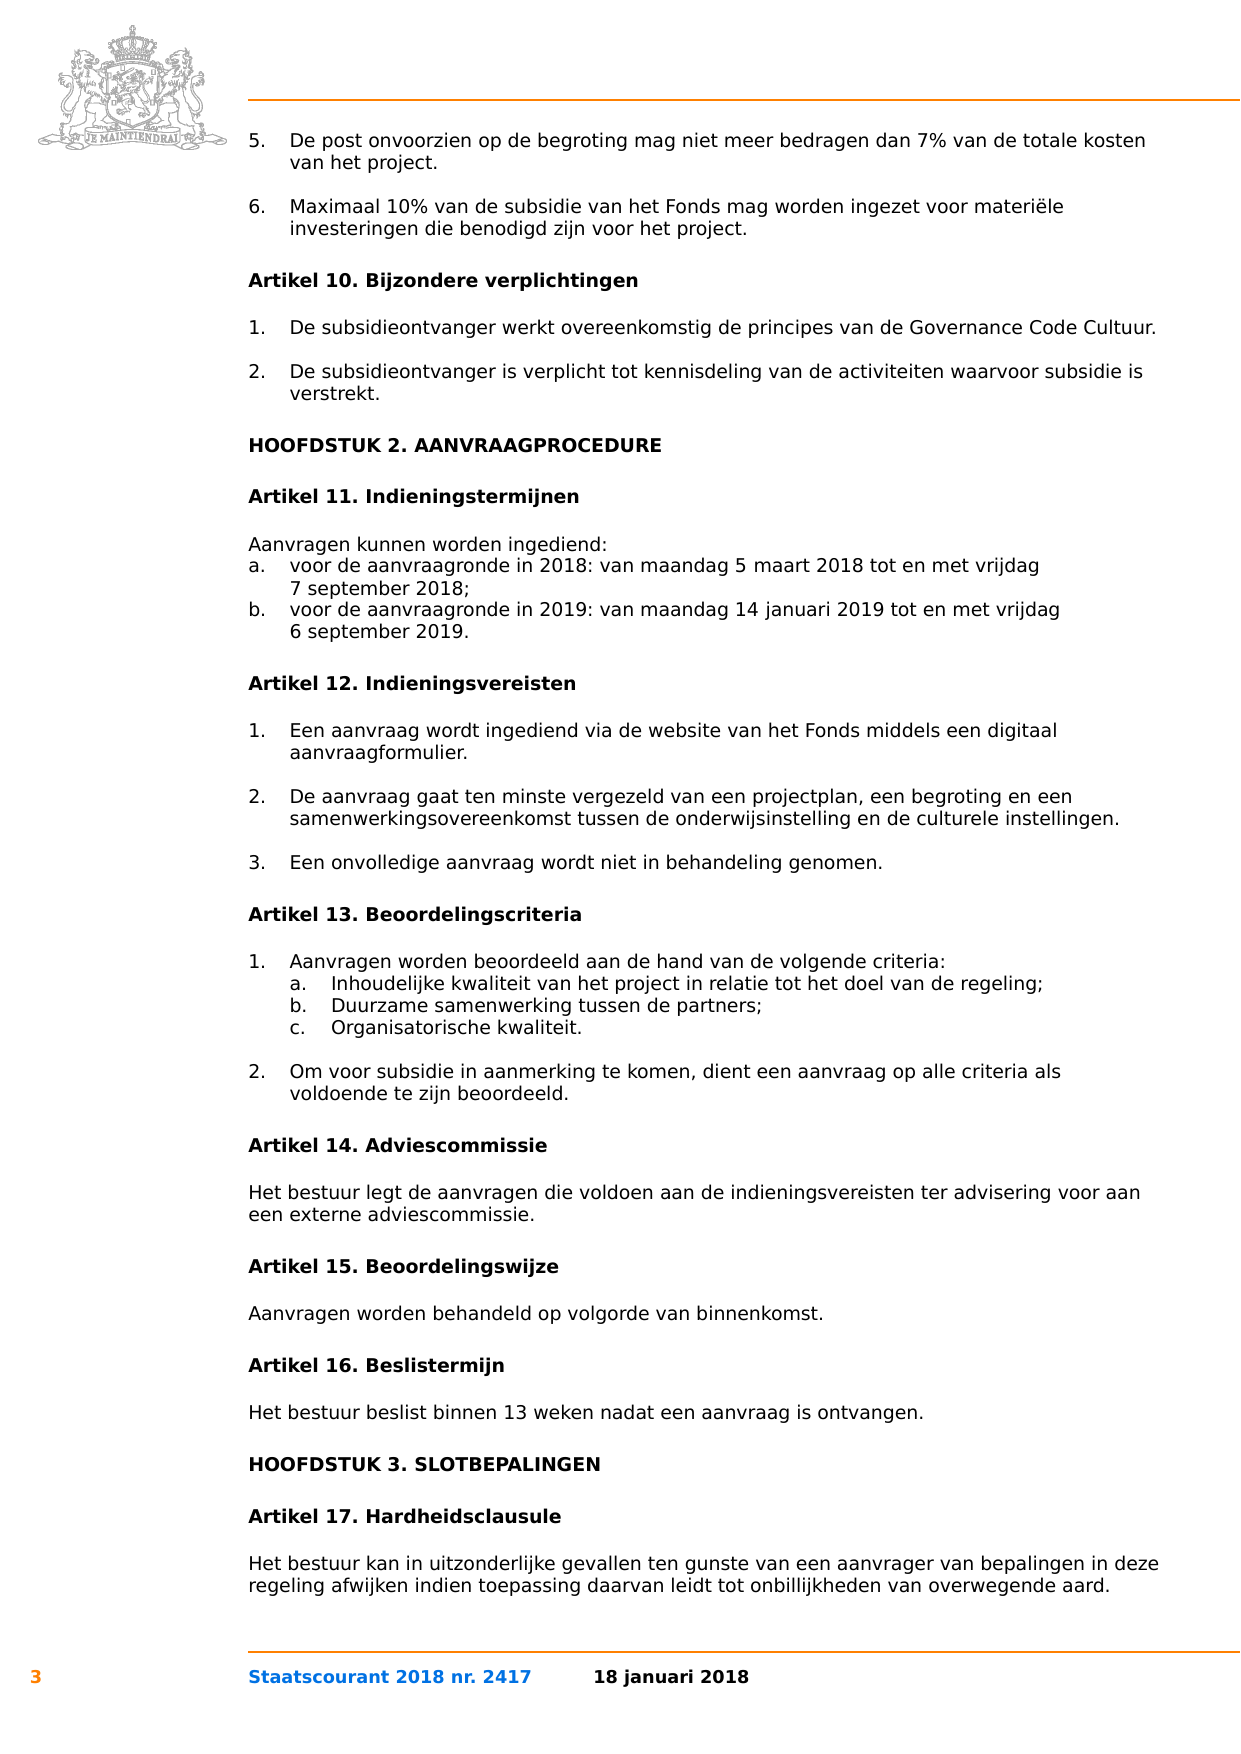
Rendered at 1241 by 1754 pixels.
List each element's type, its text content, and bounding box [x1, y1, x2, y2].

text 1. De subsidieontvanger werkt overeenkomstig de principes van de Governance Code Cultuur. [248, 317, 1163, 339]
subtitle Artikel 12. Indieningsvereisten [248, 673, 1163, 695]
text 2. De subsidieontvanger is verplicht tot kennisdeling van de activiteiten waarvoor subsidie is verstrekt. [248, 361, 1163, 404]
picture [38, 25, 227, 150]
text b. Duurzame samenwerking tussen de partners; [289, 995, 1163, 1017]
text a. voor de aanvraagronde in 2018: van maandag 5 maart 2018 tot en met vrijdag 7 september 2018; [248, 555, 1163, 599]
text Het bestuur legt de aanvragen die voldoen aan de indieningsvereisten ter advisering voor aan een externe adviescommissie. [248, 1182, 1163, 1226]
subtitle Artikel 17. Hardheidsclausule [248, 1506, 1163, 1527]
text c. Organisatorische kwaliteit. [289, 1017, 1163, 1039]
subtitle Artikel 11. Indieningstermijnen [248, 486, 1163, 508]
subtitle Artikel 13. Beoordelingscriteria [248, 904, 1163, 926]
text 2. Om voor subsidie in aanmerking te komen, dient een aanvraag op alle criteria als voldoende te zijn beoordeeld. [248, 1061, 1163, 1105]
text 1. Een aanvraag wordt ingediend via de website van het Fonds middels een digitaal aanvraagformulier. [248, 720, 1163, 764]
text 6. Maximaal 10% van de subsidie van het Fonds mag worden ingezet voor materiële investeringen die benodigd zijn voor het project. [248, 196, 1163, 240]
subtitle HOOFDSTUK 2. AANVRAAGPROCEDURE [248, 434, 1163, 456]
subtitle Artikel 16. Beslistermijn [248, 1354, 1163, 1377]
text a. Inhoudelijke kwaliteit van het project in relatie tot het doel van de regeling; [289, 973, 1163, 995]
subtitle Artikel 15. Beoordelingswijze [248, 1256, 1163, 1278]
text 5. De post onvoorzien op de begroting mag niet meer bedragen dan 7% van de totale kosten van het project. [248, 130, 1163, 174]
text Aanvragen kunnen worden ingediend: [248, 533, 1163, 555]
text 1. Aanvragen worden beoordeeld aan de hand van de volgende criteria: [248, 951, 1163, 973]
text 2. De aanvraag gaat ten minste vergezeld van een projectplan, een begroting en een samenwerkingsovereenkomst tussen de onderwijsinstelling en de culturele instellingen. [248, 786, 1163, 830]
text 3. Een onvolledige aanvraag wordt niet in behandeling genomen. [248, 852, 1163, 874]
text Het bestuur beslist binnen 13 weken nadat een aanvraag is ontvangen. [248, 1402, 1163, 1423]
subtitle HOOFDSTUK 3. SLOTBEPALINGEN [248, 1453, 1163, 1476]
subtitle Artikel 14. Adviescommissie [248, 1135, 1163, 1157]
text Het bestuur kan in uitzonderlijke gevallen ten gunste van een aanvrager van bepalingen in deze regeling afwijken indien toepassing daarvan leidt tot onbillijkheden van overwegende aard. [248, 1552, 1163, 1596]
subtitle Artikel 10. Bijzondere verplichtingen [248, 270, 1163, 292]
text b. voor de aanvraagronde in 2019: van maandag 14 januari 2019 tot en met vrijdag 6 september 2019. [248, 599, 1163, 643]
text Aanvragen worden behandeld op volgorde van binnenkomst. [248, 1303, 1163, 1324]
